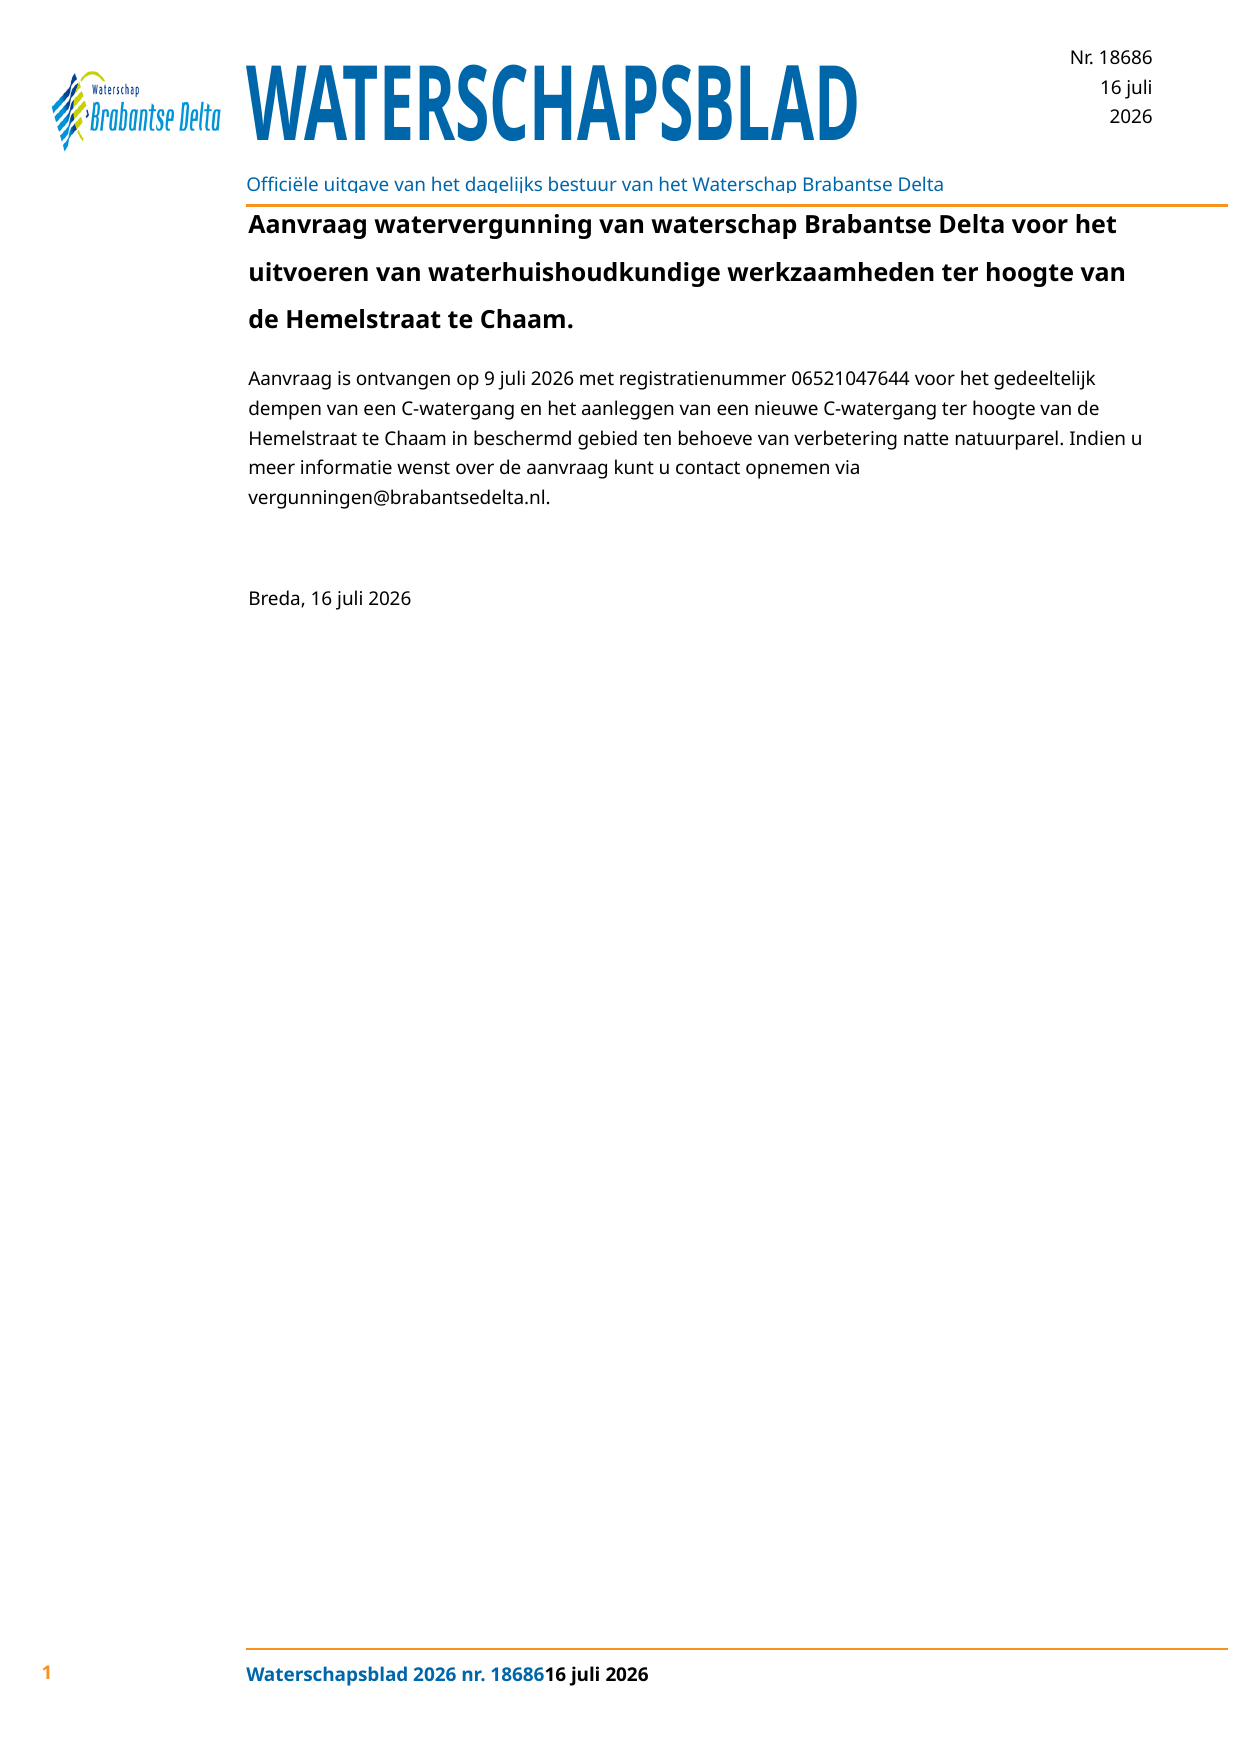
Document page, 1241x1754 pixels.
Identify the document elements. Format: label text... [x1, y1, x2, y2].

text Aanvraag is ontvangen op 9 juli 2026 met registratienummer 06521047644 voor het gedeeltelijk dempen van een C-watergang en het aanleggen van een nieuwe C-watergang ter hoogte van de Hemelstraat te Chaam in beschermd gebied ten behoeve van verbetering natte natuurparel. Indien u meer informatie wenst over de aanvraag kunt u contact opnemen via vergunningen@brabantsedelta.nl. [248, 366, 1152, 509]
text Breda, 16 juli 2026 [248, 585, 1152, 610]
text Aanvraag watervergunning van waterschap Brabantse Delta voor het uitvoeren van waterhuishoudkundige werkzaamheden ter hoogte van de Hemelstraat te Chaam. [248, 207, 1152, 336]
picture [41, 47, 231, 172]
